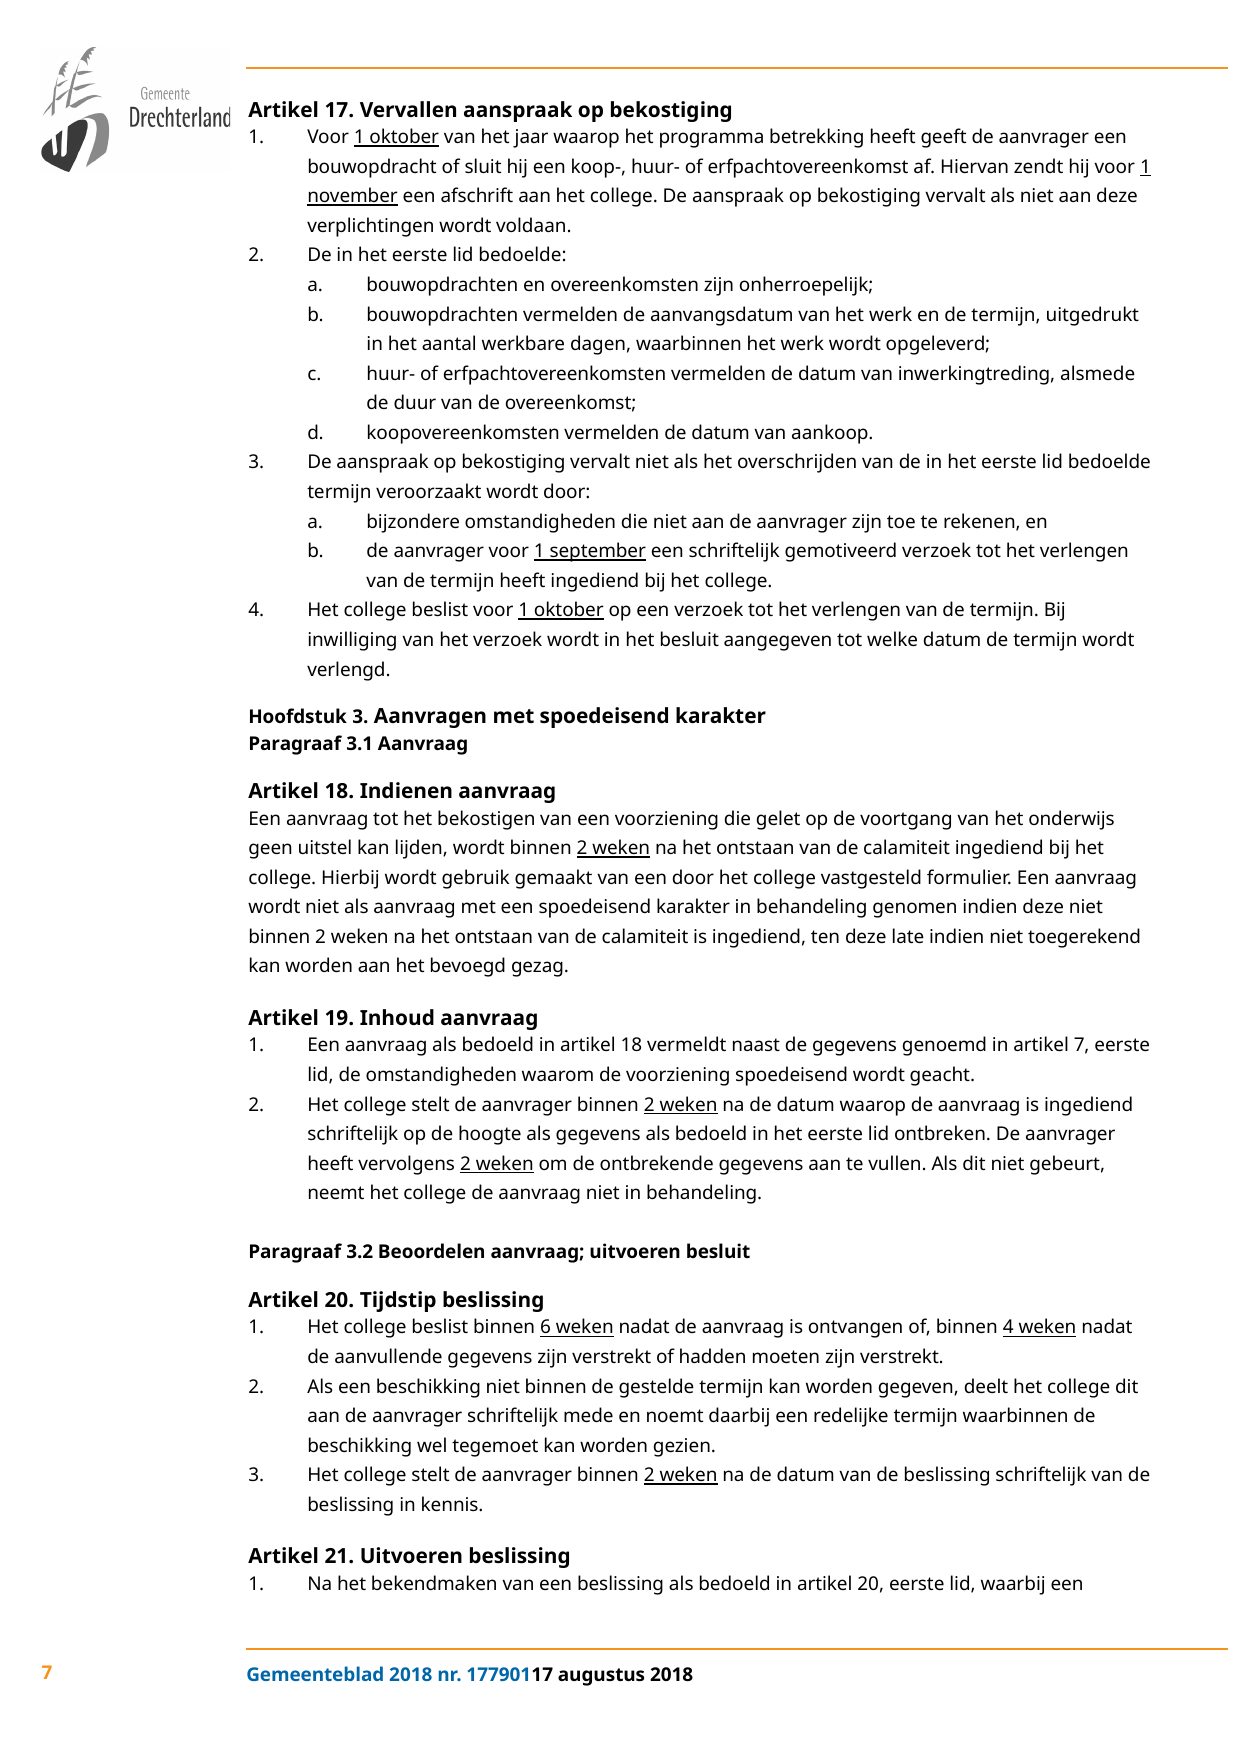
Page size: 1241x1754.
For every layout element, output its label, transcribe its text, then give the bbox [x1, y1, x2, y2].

text Hoofdstuk 3. Aanvragen met spoedeisend karakter [248, 701, 1152, 730]
text Artikel 19. Inhoud aanvraag [248, 1003, 1152, 1032]
text Paragraaf 3.1 Aanvraag [248, 730, 1152, 756]
list koopovereenkomsten vermelden de datum van aankoop. [307, 419, 1152, 445]
list Het college beslist binnen 6 weken nadat de aanvraag is ontvangen of, binnen 4 weken nadat de aanvullende gegevens zijn verstrekt of hadden moeten zijn verstrekt. [248, 1314, 1152, 1369]
list bouwopdrachten vermelden de aanvangsdatum van het werk en de termijn, uitgedrukt in het aantal werkbare dagen, waarbinnen het werk wordt opgeleverd; [307, 301, 1152, 356]
list De in het eerste lid bedoelde: [248, 242, 1152, 267]
list Het college stelt de aanvrager binnen 2 weken na de datum van de beslissing schriftelijk van de beslissing in kennis. [248, 1462, 1152, 1517]
list Als een beschikking niet binnen de gestelde termijn kan worden gegeven, deelt het college dit aan de aanvrager schriftelijk mede en noemt daarbij een redelijke termijn waarbinnen de beschikking wel tegemoet kan worden gezien. [248, 1373, 1152, 1458]
list Na het bekendmaken van een beslissing als bedoeld in artikel 20, eerste lid, waarbij een [248, 1570, 1152, 1596]
list Een aanvraag als bedoeld in artikel 18 vermeldt naast de gegevens genoemd in artikel 7, eerste lid, de omstandigheden waarom de voorziening spoedeisend wordt geacht. [248, 1032, 1152, 1087]
list de aanvrager voor 1 september een schriftelijk gemotiveerd verzoek tot het verlengen van de termijn heeft ingediend bij het college. [307, 537, 1152, 593]
list bijzondere omstandigheden die niet aan de aanvrager zijn toe te rekenen, en [307, 508, 1152, 533]
list De aanspraak op bekostiging vervalt niet als het overschrijden van de in het eerste lid bedoelde termijn veroorzaakt wordt door: [248, 449, 1152, 504]
text Artikel 17. Vervallen aanspraak op bekostiging [248, 95, 1152, 123]
list Het college stelt de aanvrager binnen 2 weken na de datum waarop de aanvraag is ingediend schriftelijk op de hoogte als gegevens als bedoeld in het eerste lid ontbreken. De aanvrager heeft vervolgens 2 weken om de ontbrekende gegevens aan te vullen. Als dit niet gebeurt, neemt het college de aanvraag niet in behandeling. [248, 1091, 1152, 1205]
list Voor 1 oktober van het jaar waarop het programma betrekking heeft geeft de aanvrager een bouwopdracht of sluit hij een koop-, huur- of erfpachtovereenkomst af. Hiervan zendt hij voor 1 november een afschrift aan het college. De aanspraak op bekostiging vervalt als niet aan deze verplichtingen wordt voldaan. [248, 123, 1152, 238]
text Artikel 20. Tijdstip beslissing [248, 1285, 1152, 1314]
list bouwopdrachten en overeenkomsten zijn onherroepelijk; [307, 271, 1152, 297]
picture [41, 47, 231, 172]
list Het college beslist voor 1 oktober op een verzoek tot het verlengen van de termijn. Bij inwilliging van het verzoek wordt in het besluit aangegeven tot welke datum de termijn wordt verlengd. [248, 597, 1152, 681]
text Artikel 18. Indienen aanvraag [248, 776, 1152, 805]
text Artikel 21. Uitvoeren beslissing [248, 1542, 1152, 1570]
text Paragraaf 3.2 Beoordelen aanvraag; uitvoeren besluit [248, 1239, 1152, 1264]
text Een aanvraag tot het bekostigen van een voorziening die gelet op de voortgang van het onderwijs geen uitstel kan lijden, wordt binnen 2 weken na het ontstaan van de calamiteit ingediend bij het college. Hierbij wordt gebruik gemaakt van een door het college vastgesteld formulier. Een aanvraag wordt niet als aanvraag met een spoedeisend karakter in behandeling genomen indien deze niet binnen 2 weken na het ontstaan van de calamiteit is ingediend, ten deze late indien niet toegerekend kan worden aan het bevoegd gezag. [248, 805, 1152, 978]
list huur- of erfpachtovereenkomsten vermelden de datum van inwerkingtreding, alsmede de duur van de overeenkomst; [307, 360, 1152, 415]
